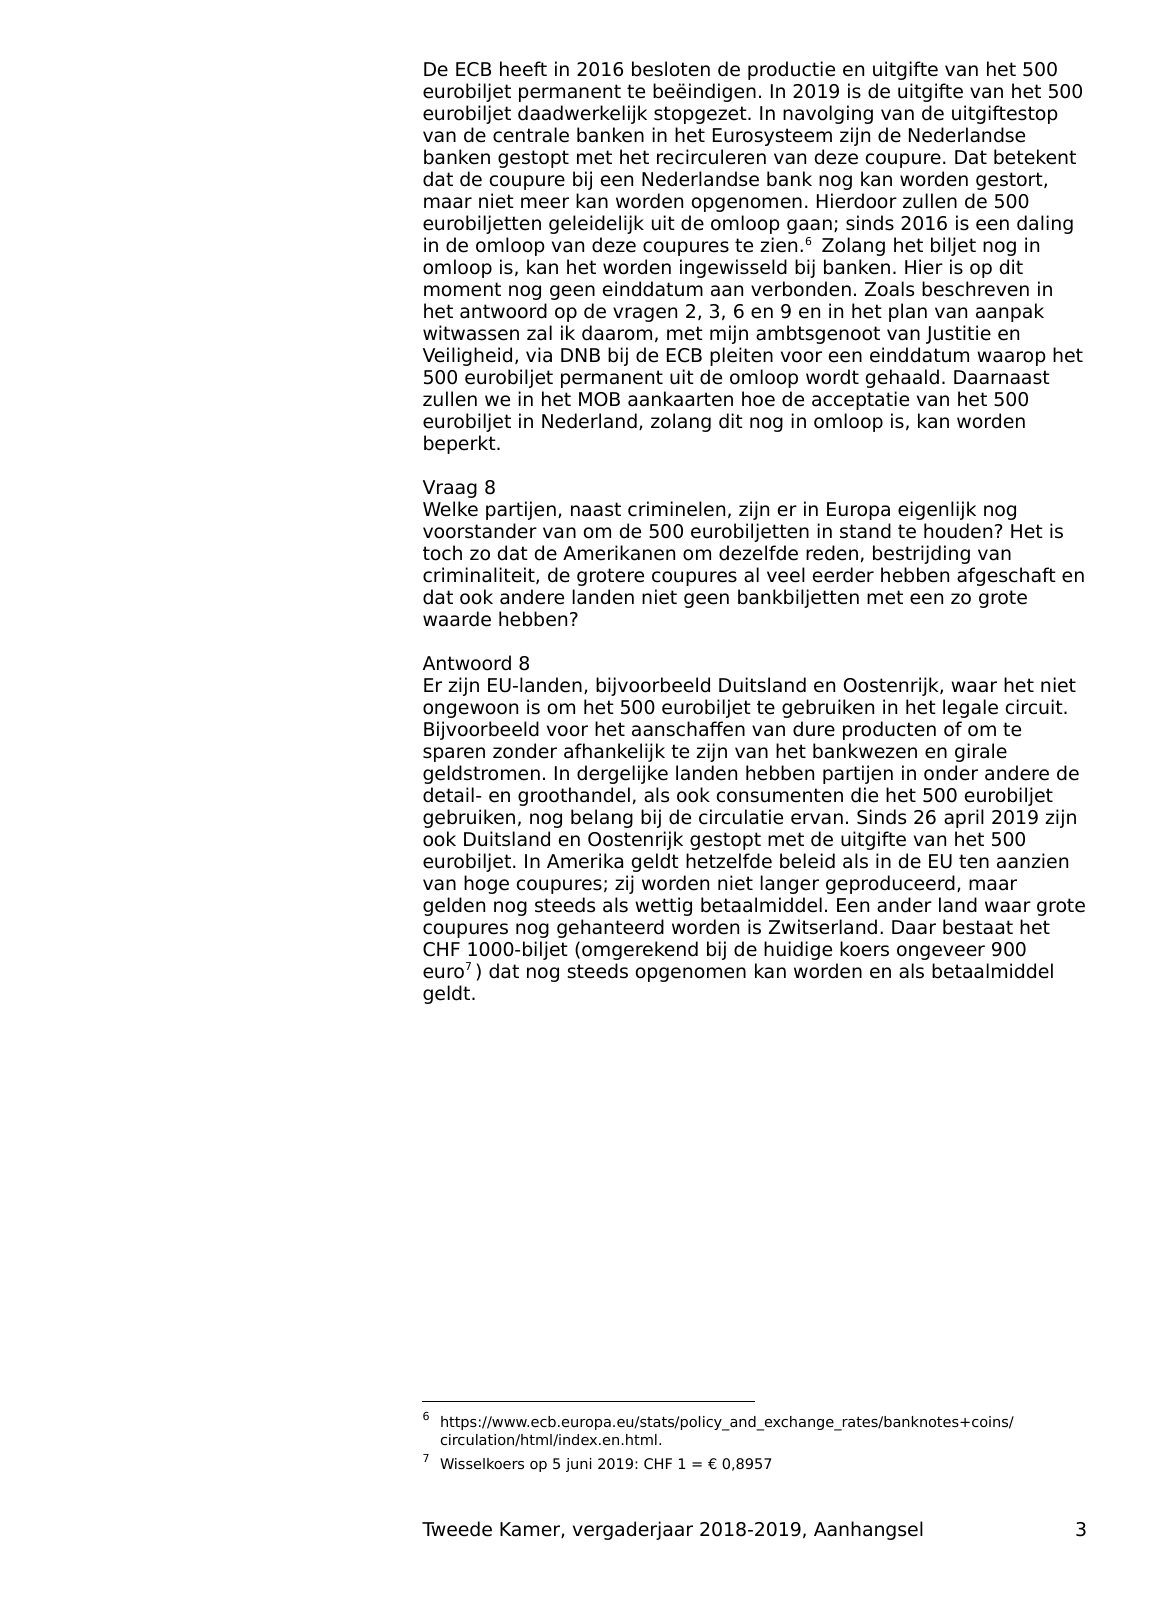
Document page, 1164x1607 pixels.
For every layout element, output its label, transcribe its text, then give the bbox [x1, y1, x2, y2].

text De ECB heeft in 2016 besloten de productie en uitgifte van het 500 eurobiljet permanent te beëindigen. In 2019 is de uitgifte van het 500 eurobiljet daadwerkelijk stopgezet. In navolging van de uitgiftestop van de centrale banken in het Eurosysteem zijn de Nederlandse banken gestopt met het recirculeren van deze coupure. Dat betekent dat de coupure bij een Nederlandse bank nog kan worden gestort, maar niet meer kan worden opgenomen. Hierdoor zullen de 500 eurobiljetten geleidelijk uit de omloop gaan; sinds 2016 is een daling in de omloop van deze coupures te zien. Zolang het biljet nog in omloop is, kan het worden ingewisseld bij banken. Hier is op dit moment nog geen einddatum aan verbonden. Zoals beschreven in het antwoord op de vragen 2, 3, 6 en 9 en in het plan van aanpak witwassen zal ik daarom, met mijn ambtsgenoot van Justitie en Veiligheid, via DNB bij de ECB pleiten voor een einddatum waarop het 500 eurobiljet permanent uit de omloop wordt gehaald. Daarnaast zullen we in het MOB aankaarten hoe de acceptatie van het 500 eurobiljet in Nederland, zolang dit nog in omloop is, kan worden beperkt. [422, 59, 1087, 455]
text Welke partijen, naast criminelen, zijn er in Europa eigenlijk nog voorstander van om de 500 eurobiljetten in stand te houden? Het is toch zo dat de Amerikanen om dezelfde reden, bestrijding van criminaliteit, de grotere coupures al veel eerder hebben afgeschaft en dat ook andere landen niet geen bankbiljetten met een zo grote waarde hebben? [422, 499, 1087, 631]
text Vraag 8 [422, 477, 1087, 499]
text Antwoord 8 [422, 653, 1087, 675]
text Wisselkoers op 5 juni 2019: CHF 1 = € 0,8957 [422, 1452, 1087, 1474]
text https://www.ecb.europa.eu/stats/policy_and_exchange_rates/banknotes+coins/circulation/html/index.en.html. [422, 1410, 1087, 1449]
text Er zijn EU-landen, bijvoorbeeld Duitsland en Oostenrijk, waar het niet ongewoon is om het 500 eurobiljet te gebruiken in het legale circuit. Bijvoorbeeld voor het aanschaffen van dure producten of om te sparen zonder afhankelijk te zijn van het bankwezen en girale geldstromen. In dergelijke landen hebben partijen in onder andere de detail- en groothandel, als ook consumenten die het 500 eurobiljet gebruiken, nog belang bij de circulatie ervan. Sinds 26 april 2019 zijn ook Duitsland en Oostenrijk gestopt met de uitgifte van het 500 eurobiljet. In Amerika geldt hetzelfde beleid als in de EU ten aanzien van hoge coupures; zij worden niet langer geproduceerd, maar gelden nog steeds als wettig betaalmiddel. Een ander land waar grote coupures nog gehanteerd worden is Zwitserland. Daar bestaat het CHF 1000-biljet (omgerekend bij de huidige koers ongeveer 900 euro) dat nog steeds opgenomen kan worden en als betaalmiddel geldt. [422, 675, 1087, 1004]
